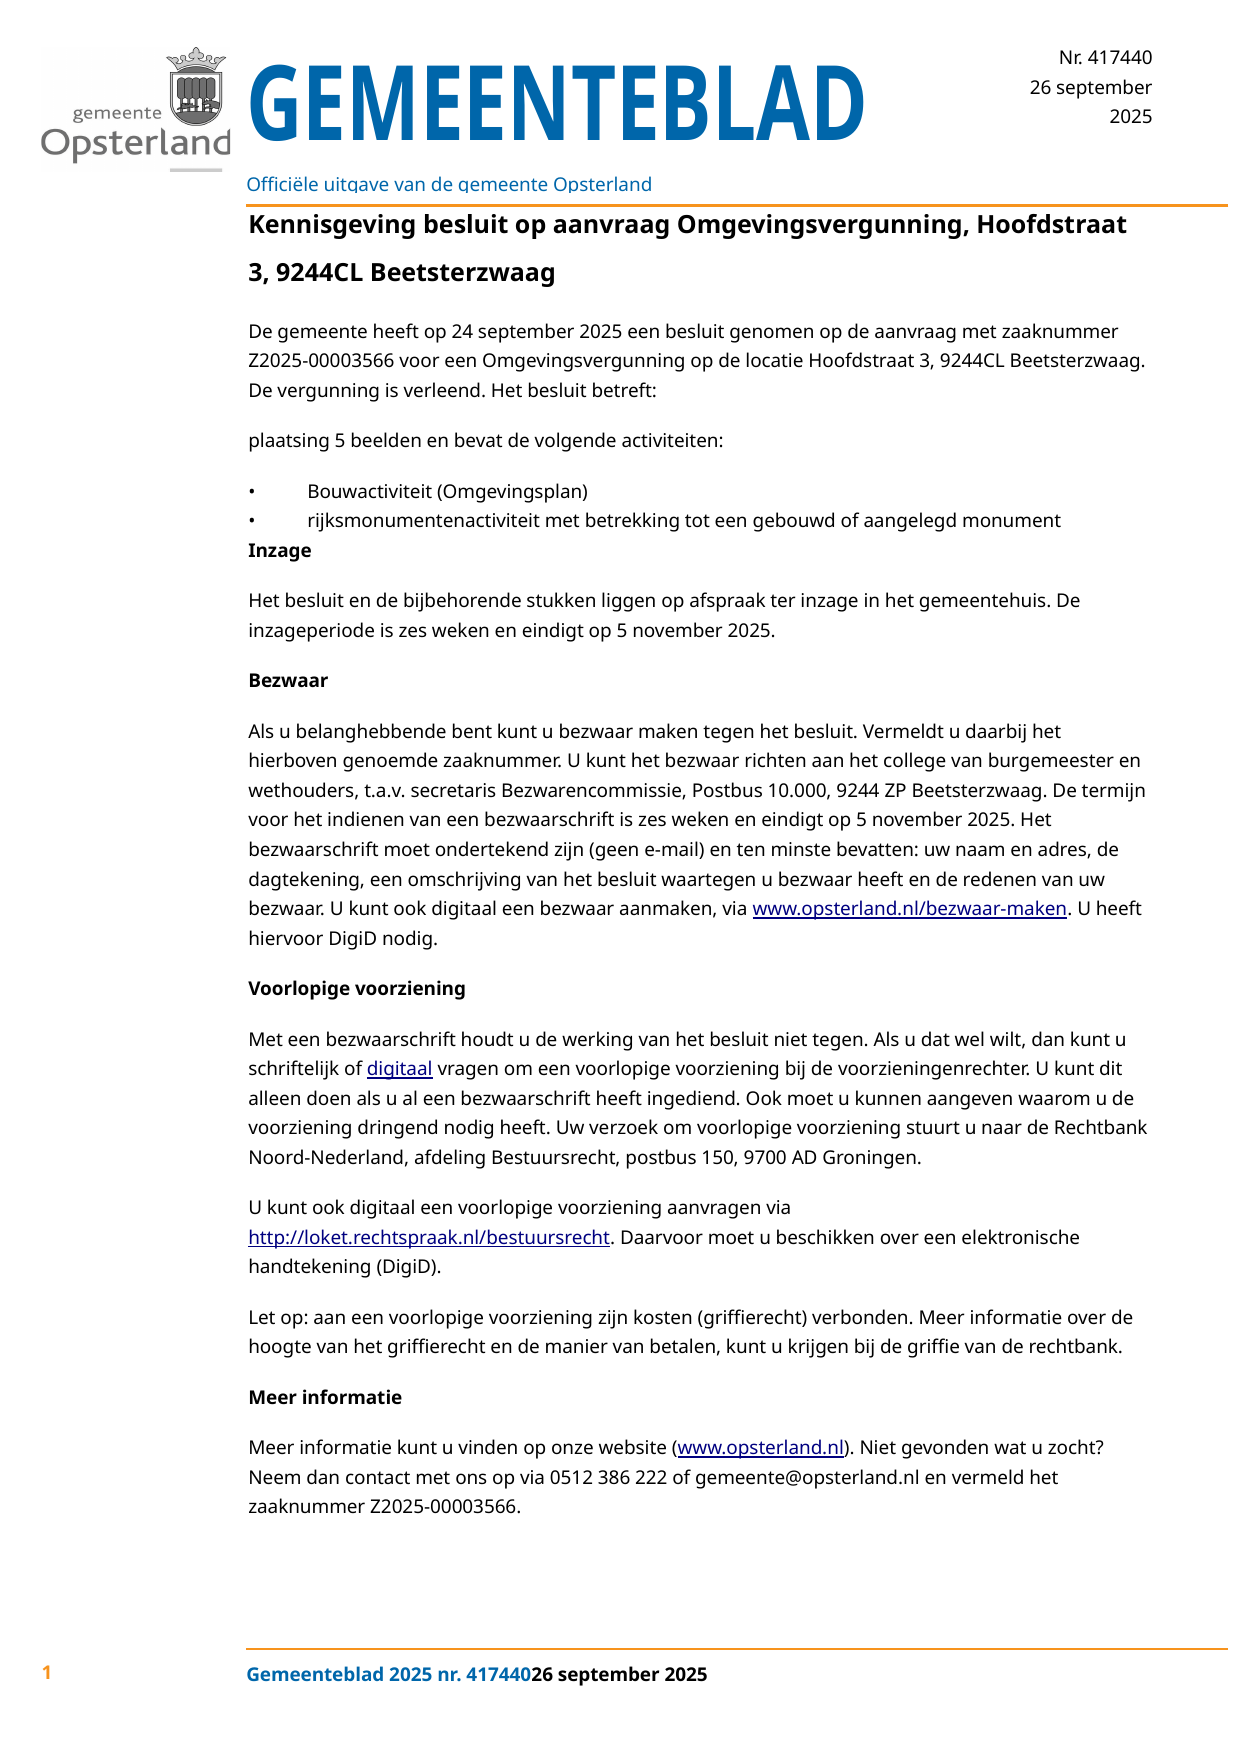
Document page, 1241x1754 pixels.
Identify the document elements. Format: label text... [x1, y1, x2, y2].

text De gemeente heeft op 24 september 2025 een besluit genomen op de aanvraag met zaaknummer Z2025-00003566 voor een Omgevingsvergunning op de locatie Hoofdstraat 3, 9244CL Beetsterzwaag. De vergunning is verleend. Het besluit betreft: [248, 318, 1152, 403]
text Het besluit en de bijbehorende stukken liggen op afspraak ter inzage in het gemeentehuis. De inzageperiode is zes weken en eindigt op 5 november 2025. [248, 587, 1152, 643]
text Als u belanghebbende bent kunt u bezwaar maken tegen het besluit. Vermeldt u daarbij het hierboven genoemde zaaknummer. U kunt het bezwaar richten aan het college van burgemeester en wethouders, t.a.v. secretaris Bezwarencommissie, Postbus 10.000, 9244 ZP Beetsterzwaag. De termijn voor het indienen van een bezwaarschrift is zes weken en eindigt op 5 november 2025. Het bezwaarschrift moet ondertekend zijn (geen e-mail) en ten minste bevatten: uw naam en adres, de dagtekening, een omschrijving van het besluit waartegen u bezwaar heeft en de redenen van uw bezwaar. U kunt ook digitaal een bezwaar aanmaken, via www.opsterland.nl/bezwaar-maken. U heeft hiervoor DigiD nodig. [248, 718, 1152, 951]
text Kennisgeving besluit op aanvraag Omgevingsvergunning, Hoofdstraat 3, 9244CL Beetsterzwaag [248, 207, 1152, 288]
picture [41, 47, 231, 172]
text Bezwaar [248, 667, 1152, 693]
text U kunt ook digitaal een voorlopige voorziening aanvragen via http://loket.rechtspraak.nl/bestuursrecht. Daarvoor moet u beschikken over een elektronische handtekening (DigiD). [248, 1194, 1152, 1279]
text Voorlopige voorziening [248, 975, 1152, 1001]
text Met een bezwaarschrift houdt u de werking van het besluit niet tegen. Als u dat wel wilt, dan kunt u schriftelijk of digitaal vragen om een voorlopige voorziening bij de voorzieningenrechter. U kunt dit alleen doen als u al een bezwaarschrift heeft ingediend. Ook moet u kunnen aangeven waarom u de voorziening dringend nodig heeft. Uw verzoek om voorlopige voorziening stuurt u naar de Rechtbank Noord-Nederland, afdeling Bestuursrecht, postbus 150, 9700 AD Groningen. [248, 1026, 1152, 1170]
text Meer informatie kunt u vinden op onze website (www.opsterland.nl). Niet gevonden wat u zocht? Neem dan contact met ons op via 0512 386 222 of gemeente@opsterland.nl en vermeld het zaaknummer Z2025-00003566. [248, 1434, 1152, 1519]
text plaatsing 5 beelden en bevat de volgende activiteiten: [248, 427, 1152, 453]
text Inzage [248, 537, 1152, 563]
list Bouwactiviteit (Omgevingsplan) [248, 478, 1152, 504]
text Let op: aan een voorlopige voorziening zijn kosten (griffierecht) verbonden. Meer informatie over de hoogte van het griffierecht en de manier van betalen, kunt u krijgen bij de griffie van de rechtbank. [248, 1304, 1152, 1359]
text Meer informatie [248, 1384, 1152, 1410]
list rijksmonumentenactiviteit met betrekking tot een gebouwd of aangelegd monument [248, 507, 1152, 533]
